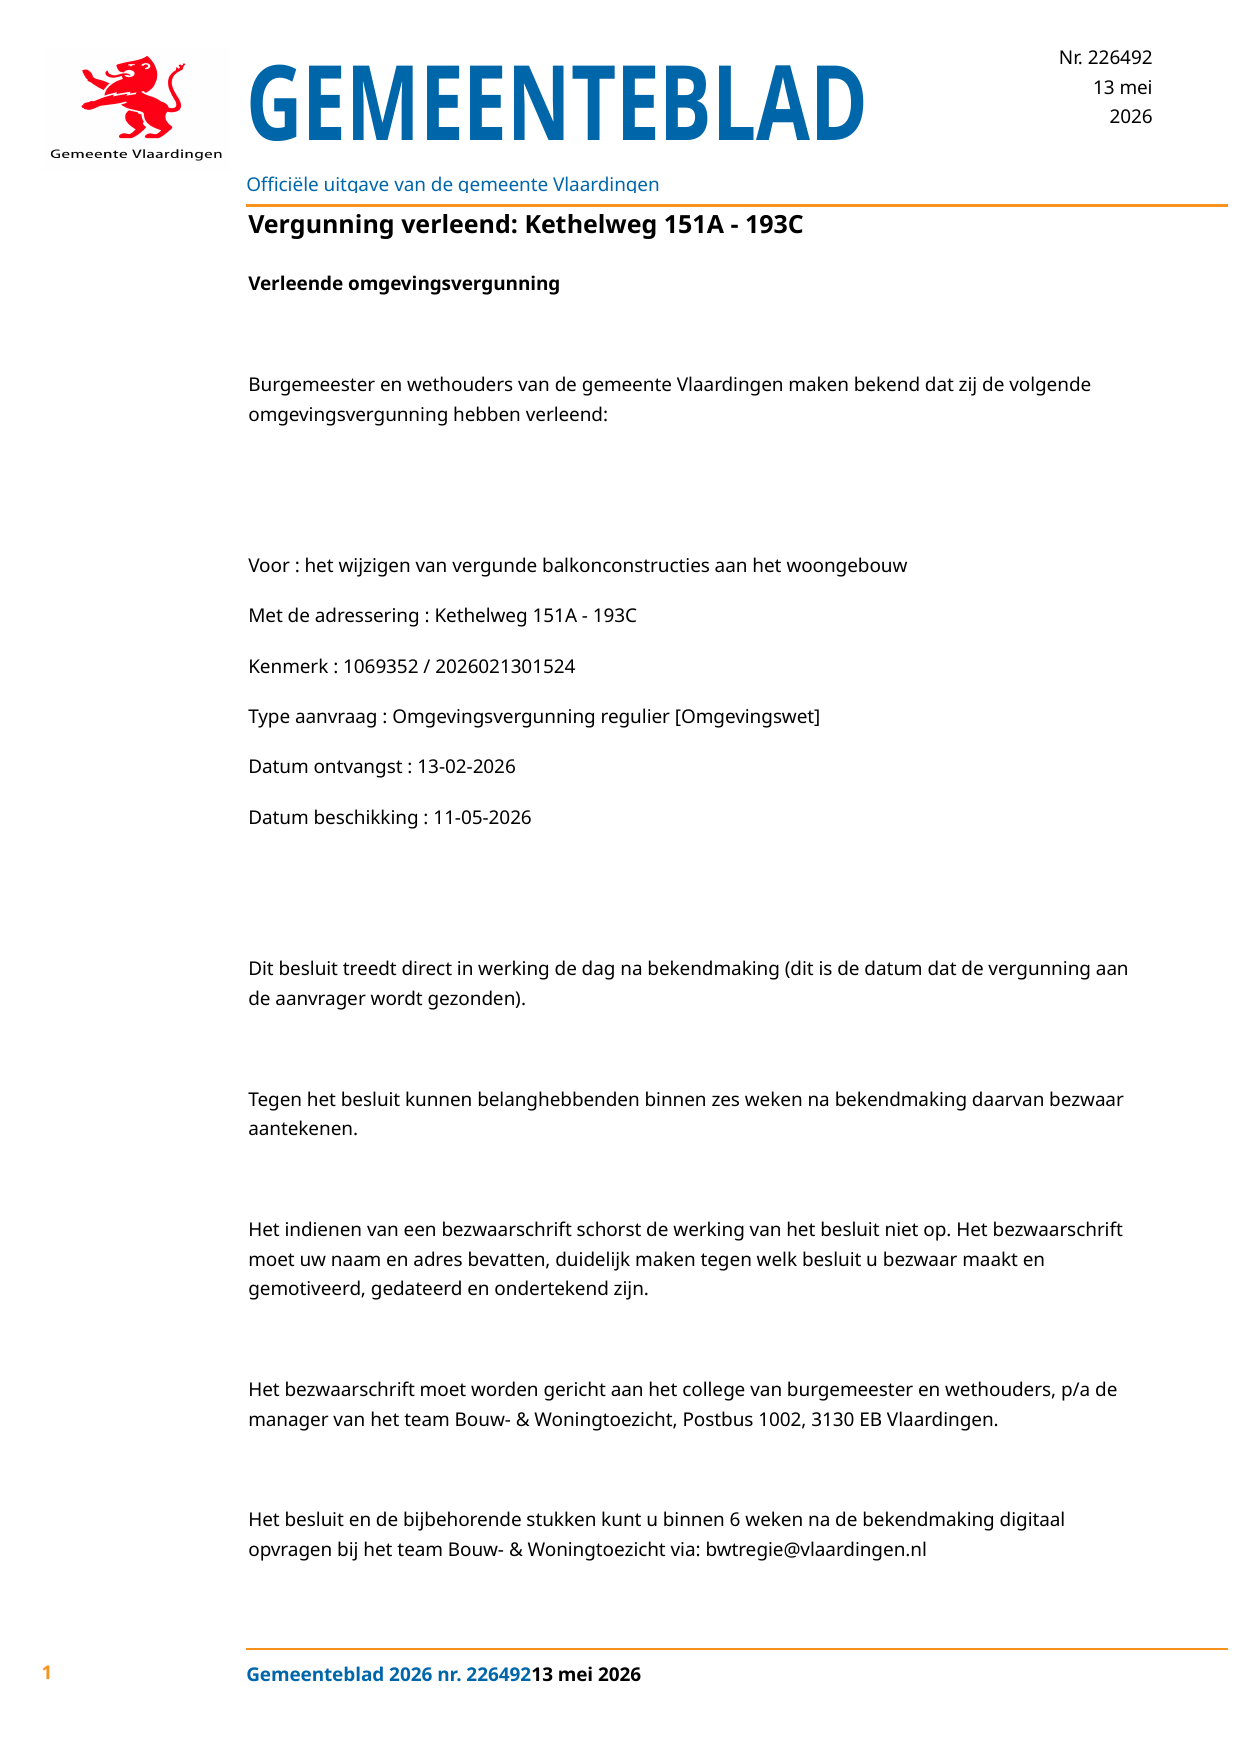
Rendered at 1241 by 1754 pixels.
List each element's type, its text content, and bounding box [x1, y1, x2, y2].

text Tegen het besluit kunnen belanghebbenden binnen zes weken na bekendmaking daarvan bezwaar aantekenen. [248, 1086, 1152, 1141]
text Met de adressering : Kethelweg 151A - 193C [248, 602, 1152, 628]
text Verleende omgevingsvergunning [248, 270, 1152, 296]
text Het indienen van een bezwaarschrift schorst de werking van het besluit niet op. Het bezwaarschrift moet uw naam en adres bevatten, duidelijk maken tegen welk besluit u bezwaar maakt en gemotiveerd, gedateerd en ondertekend zijn. [248, 1216, 1152, 1301]
text Datum ontvangst : 13-02-2026 [248, 754, 1152, 779]
text Het besluit en de bijbehorende stukken kunt u binnen 6 weken na de bekendmaking digitaal opvragen bij het team Bouw- & Woningtoezicht via: bwtregie@vlaardingen.nl [248, 1507, 1152, 1562]
text Vergunning verleend: Kethelweg 151A - 193C [248, 207, 1152, 241]
text Voor : het wijzigen van vergunde balkonconstructies aan het woongebouw [248, 552, 1152, 578]
text Type aanvraag : Omgevingsvergunning regulier [Omgevingswet] [248, 703, 1152, 729]
text Burgemeester en wethouders van de gemeente Vlaardingen maken bekend dat zij de volgende omgevingsvergunning hebben verleend: [248, 371, 1152, 426]
text Datum beschikking : 11-05-2026 [248, 804, 1152, 830]
text Het bezwaarschrift moet worden gericht aan het college van burgemeester en wethouders, p/a de manager van het team Bouw- & Woningtoezicht, Postbus 1002, 3130 EB Vlaardingen. [248, 1376, 1152, 1431]
picture [41, 47, 231, 172]
text Dit besluit treedt direct in werking de dag na bekendmaking (dit is de datum dat de vergunning aan de aanvrager wordt gezonden). [248, 955, 1152, 1011]
text Kenmerk : 1069352 / 2026021301524 [248, 653, 1152, 678]
